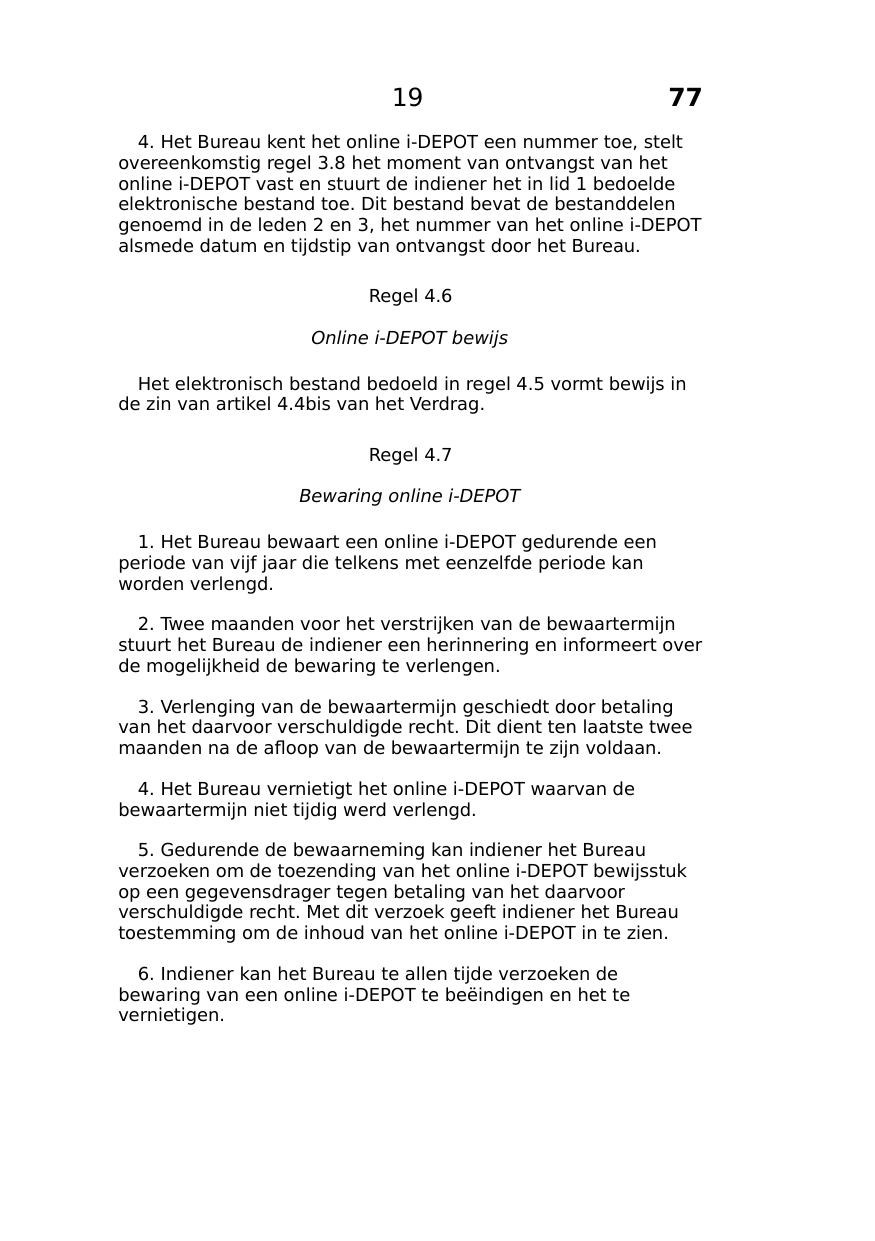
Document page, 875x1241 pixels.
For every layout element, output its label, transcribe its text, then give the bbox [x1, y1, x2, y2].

text 1. Het Bureau bewaart een online i-DEPOT gedurende een periode van vijf jaar die telkens met eenzelfde periode kan worden verlengd. [118, 532, 703, 594]
text 6. Indiener kan het Bureau te allen tijde verzoeken de bewaring van een online i-DEPOT te beëindigen en het te vernietigen. [118, 964, 703, 1026]
text 4. Het Bureau vernietigt het online i-DEPOT waarvan de bewaartermijn niet tijdig werd verlengd. [118, 779, 703, 820]
text 3. Verlenging van de bewaartermijn geschiedt door betaling van het daarvoor verschuldigde recht. Dit dient ten laatste twee maanden na de afloop van de bewaartermijn te zijn voldaan. [118, 696, 703, 759]
text Het elektronisch bestand bedoeld in regel 4.5 vormt bewijs in de zin van artikel 4.4bis van het Verdrag. [118, 373, 703, 415]
subtitle Regel 4.7 Bewaring online i-DEPOT [118, 445, 703, 507]
subtitle Regel 4.6 Online i-DEPOT bewijs [118, 286, 703, 348]
text 2. Twee maanden voor het verstrijken van de bewaartermijn stuurt het Bureau de indiener een herinnering en informeert over de mogelijkheid de bewaring te verlengen. [118, 614, 703, 676]
text 4. Het Bureau kent het online i-DEPOT een nummer toe, stelt overeenkomstig regel 3.8 het moment van ontvangst van het online i-DEPOT vast en stuurt de indiener het in lid 1 bedoelde elektronische bestand toe. Dit bestand bevat de bestanddelen genoemd in de leden 2 en 3, het nummer van het online i-DEPOT alsmede datum en tijdstip van ontvangst door het Bureau. [118, 132, 703, 256]
text 5. Gedurende de bewaarneming kan indiener het Bureau verzoeken om de toezending van het online i-DEPOT bewijsstuk op een gegevensdrager tegen betaling van het daarvoor verschuldigde recht. Met dit verzoek geeft indiener het Bureau toestemming om de inhoud van het online i-DEPOT in te zien. [118, 840, 703, 944]
